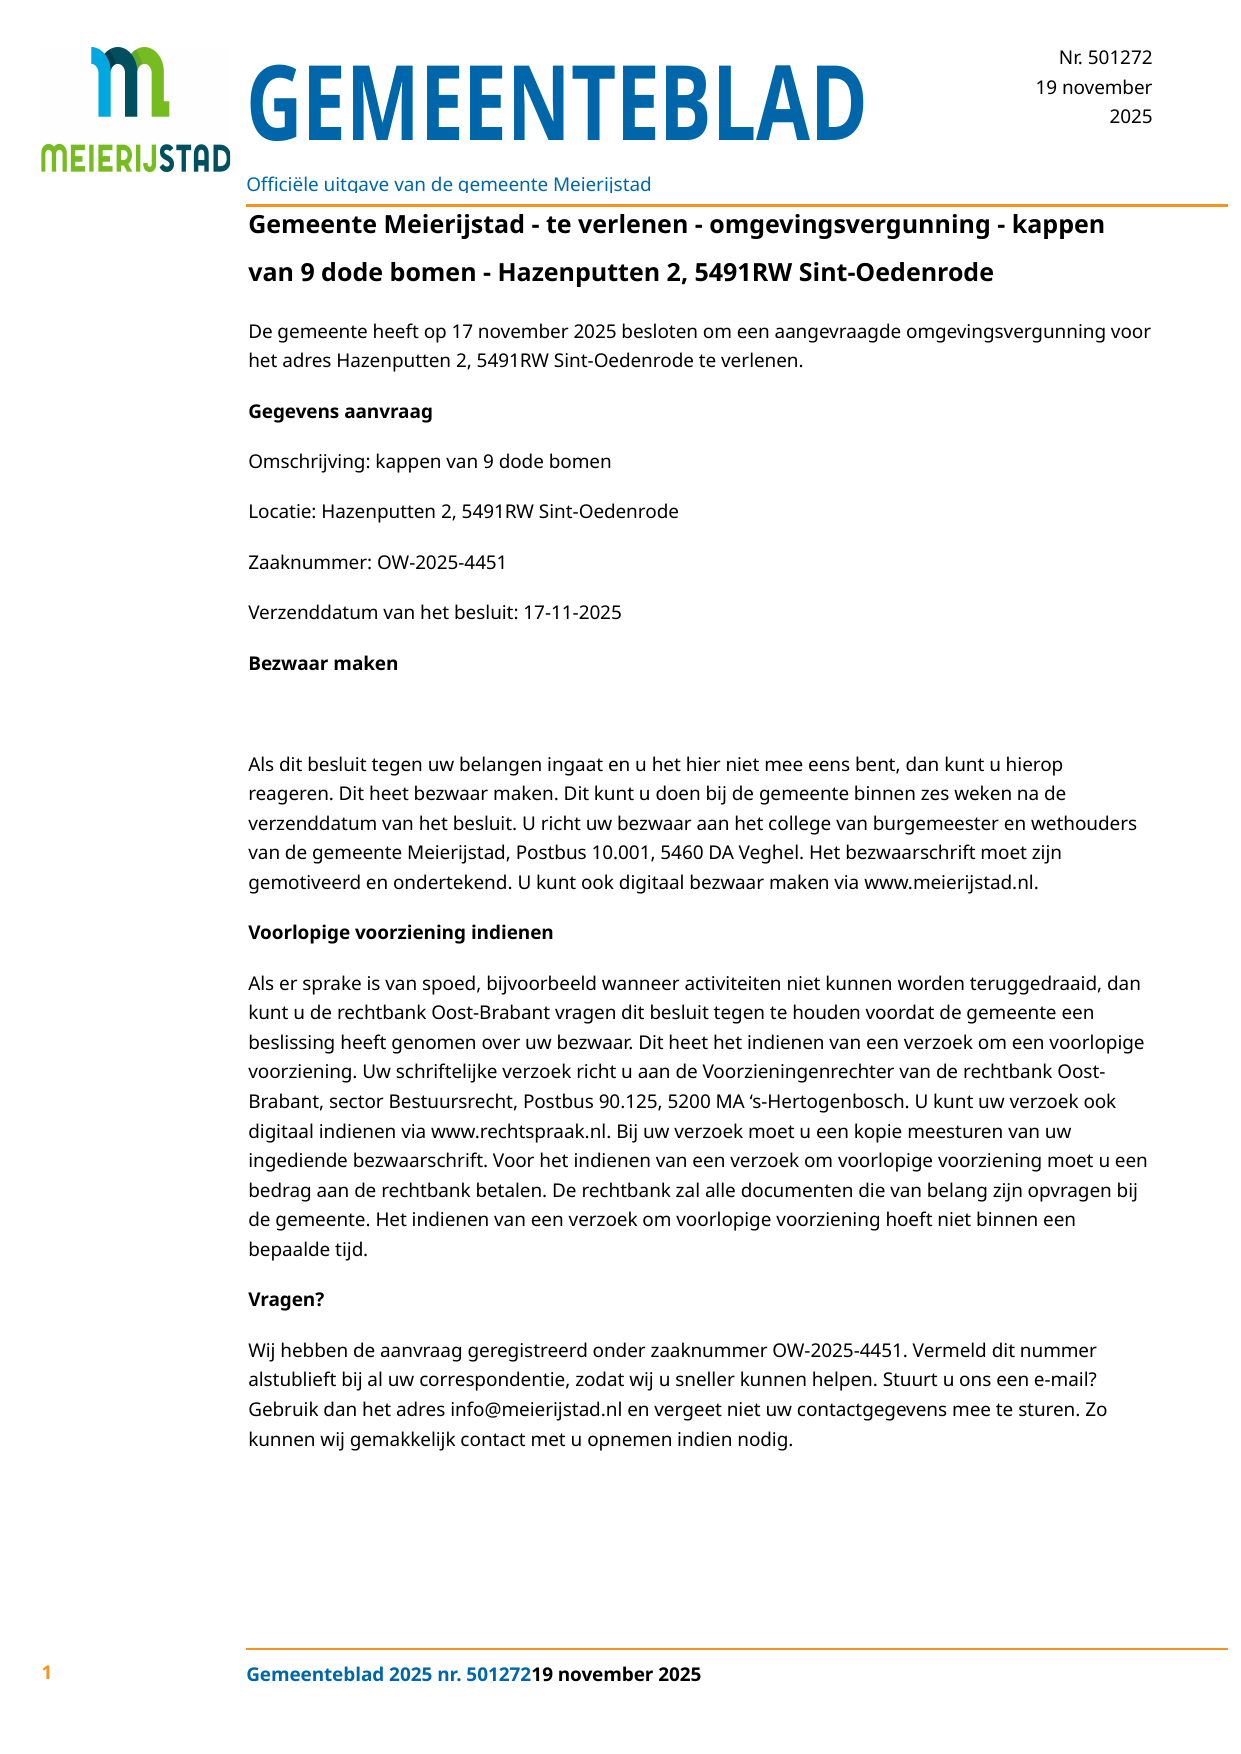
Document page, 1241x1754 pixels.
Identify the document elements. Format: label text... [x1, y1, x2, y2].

text Wij hebben de aanvraag geregistreerd onder zaaknummer OW-2025-4451. Vermeld dit nummer alstublieft bij al uw correspondentie, zodat wij u sneller kunnen helpen. Stuurt u ons een e-mail? Gebruik dan het adres info@meierijstad.nl en vergeet niet uw contactgegevens mee te sturen. Zo kunnen wij gemakkelijk contact met u opnemen indien nodig. [248, 1337, 1152, 1452]
text Als dit besluit tegen uw belangen ingaat en u het hier niet mee eens bent, dan kunt u hierop reageren. Dit heet bezwaar maken. Dit kunt u doen bij de gemeente binnen zes weken na de verzenddatum van het besluit. U richt uw bezwaar aan het college van burgemeester en wethouders van de gemeente Meierijstad, Postbus 10.001, 5460 DA Veghel. Het bezwaarschrift moet zijn gemotiveerd en ondertekend. U kunt ook digitaal bezwaar maken via www.meierijstad.nl. [248, 751, 1152, 895]
text Gemeente Meierijstad - te verlenen - omgevingsvergunning - kappen van 9 dode bomen - Hazenputten 2, 5491RW Sint-Oedenrode [248, 207, 1152, 288]
text Voorlopige voorziening indienen [248, 919, 1152, 945]
text Gegevens aanvraag [248, 398, 1152, 424]
text Bezwaar maken [248, 650, 1152, 676]
text De gemeente heeft op 17 november 2025 besloten om een aangevraagde omgevingsvergunning voor het adres Hazenputten 2, 5491RW Sint-Oedenrode te verlenen. [248, 318, 1152, 373]
text Locatie: Hazenputten 2, 5491RW Sint-Oedenrode [248, 499, 1152, 524]
text Vragen? [248, 1287, 1152, 1312]
text Als er sprake is van spoed, bijvoorbeeld wanneer activiteiten niet kunnen worden teruggedraaid, dan kunt u de rechtbank Oost-Brabant vragen dit besluit tegen te houden voordat de gemeente een beslissing heeft genomen over uw bezwaar. Dit heet het indienen van een verzoek om een voorlopige voorziening. Uw schriftelijke verzoek richt u aan de Voorzieningenrechter van de rechtbank Oost-Brabant, sector Bestuursrecht, Postbus 90.125, 5200 MA ‘s-Hertogenbosch. U kunt uw verzoek ook digitaal indienen via www.rechtspraak.nl. Bij uw verzoek moet u een kopie meesturen van uw ingediende bezwaarschrift. Voor het indienen van een verzoek om voorlopige voorziening moet u een bedrag aan de rechtbank betalen. De rechtbank zal alle documenten die van belang zijn opvragen bij de gemeente. Het indienen van een verzoek om voorlopige voorziening hoeft niet binnen een bepaalde tijd. [248, 970, 1152, 1262]
text Zaaknummer: OW-2025-4451 [248, 549, 1152, 575]
text Verzenddatum van het besluit: 17-11-2025 [248, 599, 1152, 625]
text Omschrijving: kappen van 9 dode bomen [248, 448, 1152, 474]
picture [41, 47, 231, 172]
